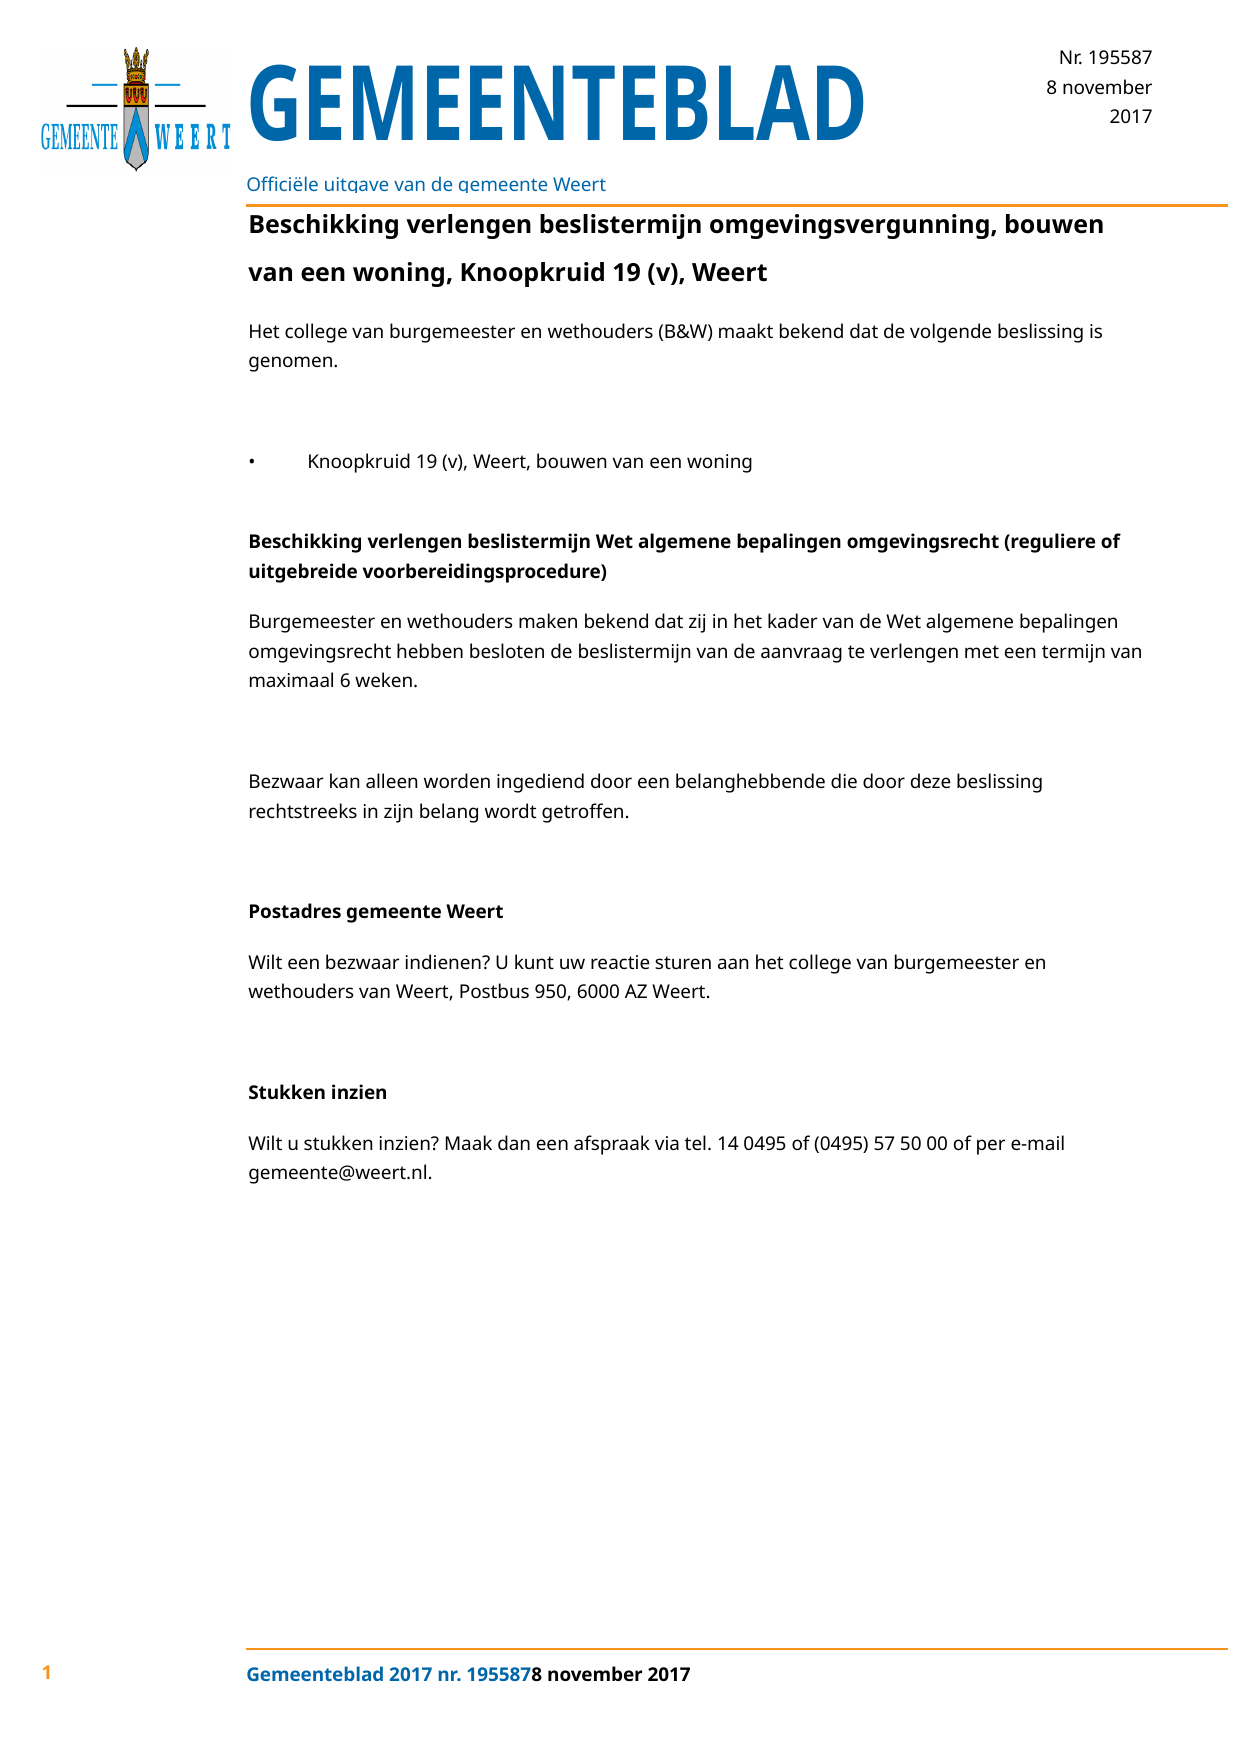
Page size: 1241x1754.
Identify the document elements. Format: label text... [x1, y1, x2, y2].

text Stukken inzien [248, 1079, 1152, 1105]
text Beschikking verlengen beslistermijn Wet algemene bepalingen omgevingsrecht (reguliere of uitgebreide voorbereidingsprocedure) [248, 528, 1152, 584]
text Het college van burgemeester en wethouders (B&W) maakt bekend dat de volgende beslissing is genomen. [248, 318, 1152, 373]
text Beschikking verlengen beslistermijn omgevingsvergunning, bouwen van een woning, Knoopkruid 19 (v), Weert [248, 207, 1152, 288]
text Wilt een bezwaar indienen? U kunt uw reactie sturen aan het college van burgemeester en wethouders van Weert, Postbus 950, 6000 AZ Weert. [248, 949, 1152, 1004]
text Postadres gemeente Weert [248, 899, 1152, 924]
text Burgemeester en wethouders maken bekend dat zij in het kader van de Wet algemene bepalingen omgevingsrecht hebben besloten de beslistermijn van de aanvraag te verlengen met een termijn van maximaal 6 weken. [248, 608, 1152, 693]
text Wilt u stukken inzien? Maak dan een afspraak via tel. 14 0495 of (0495) 57 50 00 of per e-mail gemeente@weert.nl. [248, 1130, 1152, 1185]
text Bezwaar kan alleen worden ingediend door een belanghebbende die door deze beslissing rechtstreeks in zijn belang wordt getroffen. [248, 768, 1152, 824]
list Knoopkruid 19 (v), Weert, bouwen van een woning [248, 448, 1152, 474]
picture [41, 47, 231, 172]
